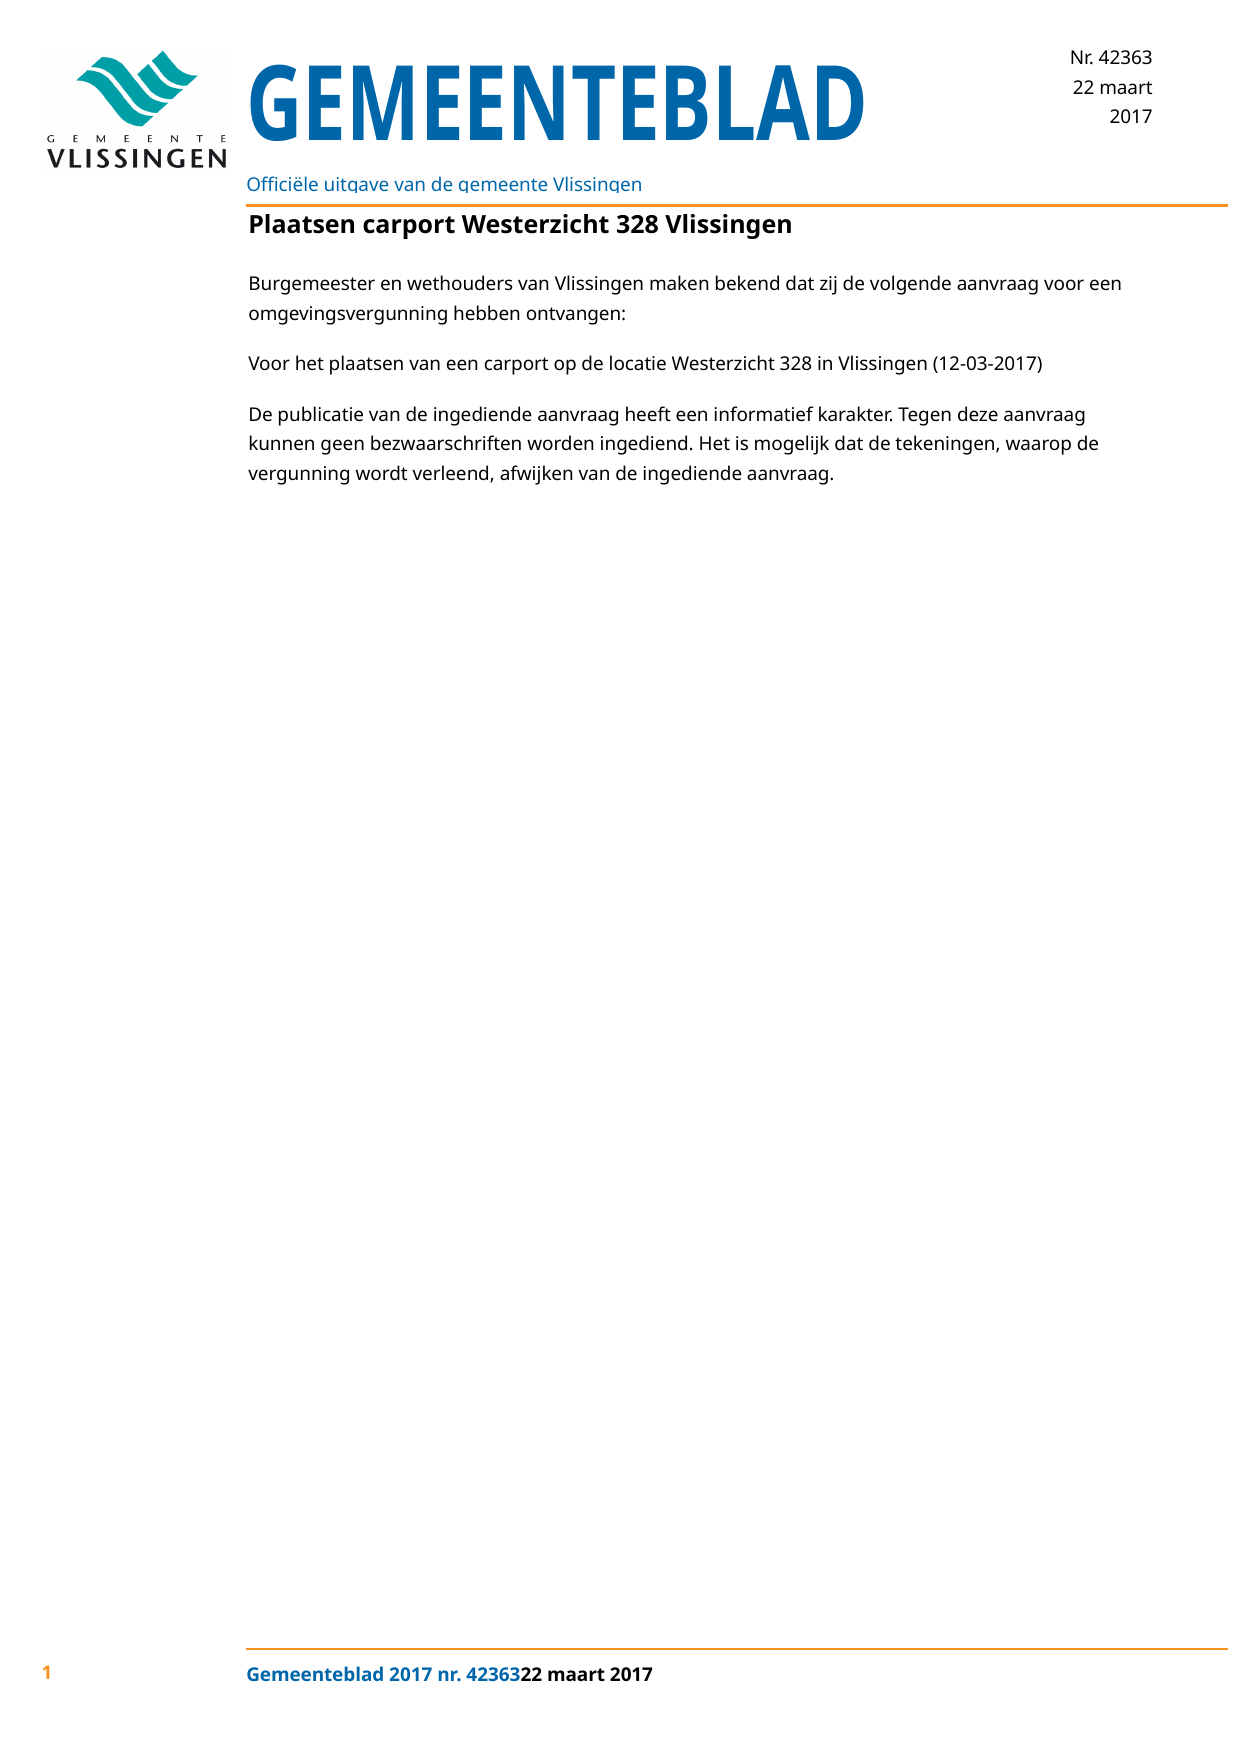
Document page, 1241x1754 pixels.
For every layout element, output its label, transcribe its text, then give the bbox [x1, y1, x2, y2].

text De publicatie van de ingediende aanvraag heeft een informatief karakter. Tegen deze aanvraag kunnen geen bezwaarschriften worden ingediend. Het is mogelijk dat de tekeningen, waarop de vergunning wordt verleend, afwijken van de ingediende aanvraag. [248, 401, 1152, 486]
text Plaatsen carport Westerzicht 328 Vlissingen [248, 207, 1152, 241]
picture [41, 47, 231, 172]
text Burgemeester en wethouders van Vlissingen maken bekend dat zij de volgende aanvraag voor een omgevingsvergunning hebben ontvangen: [248, 270, 1152, 326]
text Voor het plaatsen van een carport op de locatie Westerzicht 328 in Vlissingen (12-03-2017) [248, 350, 1152, 376]
